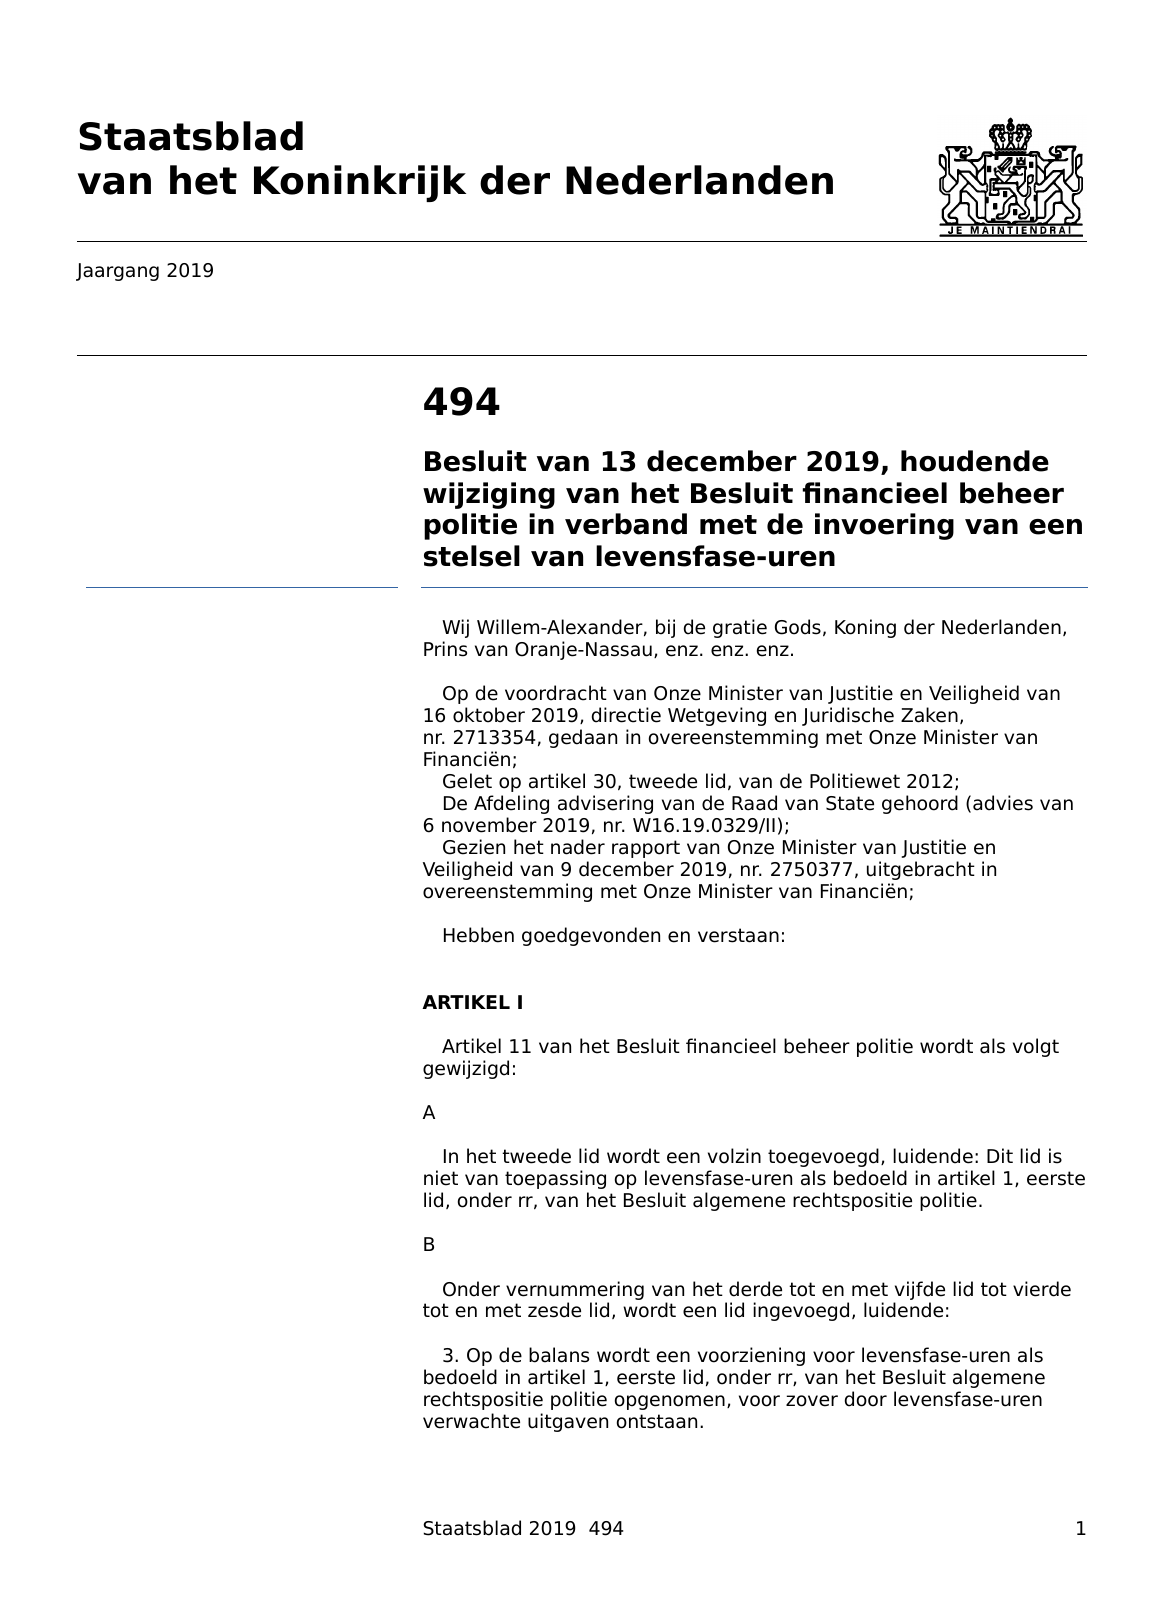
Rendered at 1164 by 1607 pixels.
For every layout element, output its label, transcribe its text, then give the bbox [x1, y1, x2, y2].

text In het tweede lid wordt een volzin toegevoegd, luidende: Dit lid is niet van toepassing op levensfase-uren als bedoeld in artikel 1, eerste lid, onder rr, van het Besluit algemene rechtspositie politie. [422, 1146, 1087, 1212]
text Onder vernummering van het derde tot en met vijfde lid tot vierde tot en met zesde lid, wordt een lid ingevoegd, luidende: [422, 1278, 1087, 1322]
text Besluit van 13 december 2019, houdende wijziging van het Besluit financieel beheer politie in verband met de invoering van een stelsel van levensfase-uren [422, 447, 1087, 573]
subtitle ARTIKEL I [422, 992, 1087, 1014]
text Gezien het nader rapport van Onze Minister van Justitie en Veiligheid van 9 december 2019, nr. 2750377, uitgebracht in overeenstemming met Onze Minister van Financiën; [422, 837, 1087, 903]
text Wij Willem-Alexander, bij de gratie Gods, Koning der Nederlanden, Prins van Oranje-Nassau, enz. enz. enz. [422, 617, 1087, 661]
table_header [886, 100, 1087, 241]
text B [422, 1234, 1087, 1256]
text A [422, 1102, 1087, 1124]
table_cell Jaargang 2019 [77, 242, 1087, 355]
subtitle 494 [422, 381, 1087, 424]
picture [936, 115, 1087, 240]
table_header Staatsblad van het Koninkrijk der Nederlanden [77, 100, 886, 241]
text Op de voordracht van Onze Minister van Justitie en Veiligheid van 16 oktober 2019, directie Wetgeving en Juridische Zaken, nr. 2713354, gedaan in overeenstemming met Onze Minister van Financiën; [422, 683, 1087, 771]
text Gelet op artikel 30, tweede lid, van de Politiewet 2012; [422, 771, 1087, 793]
text De Afdeling advisering van de Raad van State gehoord (advies van 6 november 2019, nr. W16.19.0329/II); [422, 793, 1087, 837]
text Hebben goedgevonden en verstaan: [422, 925, 1087, 947]
text 3. Op de balans wordt een voorziening voor levensfase-uren als bedoeld in artikel 1, eerste lid, onder rr, van het Besluit algemene rechtspositie politie opgenomen, voor zover door levensfase-uren verwachte uitgaven ontstaan. [422, 1344, 1087, 1432]
text Artikel 11 van het Besluit financieel beheer politie wordt als volgt gewijzigd: [422, 1036, 1087, 1080]
